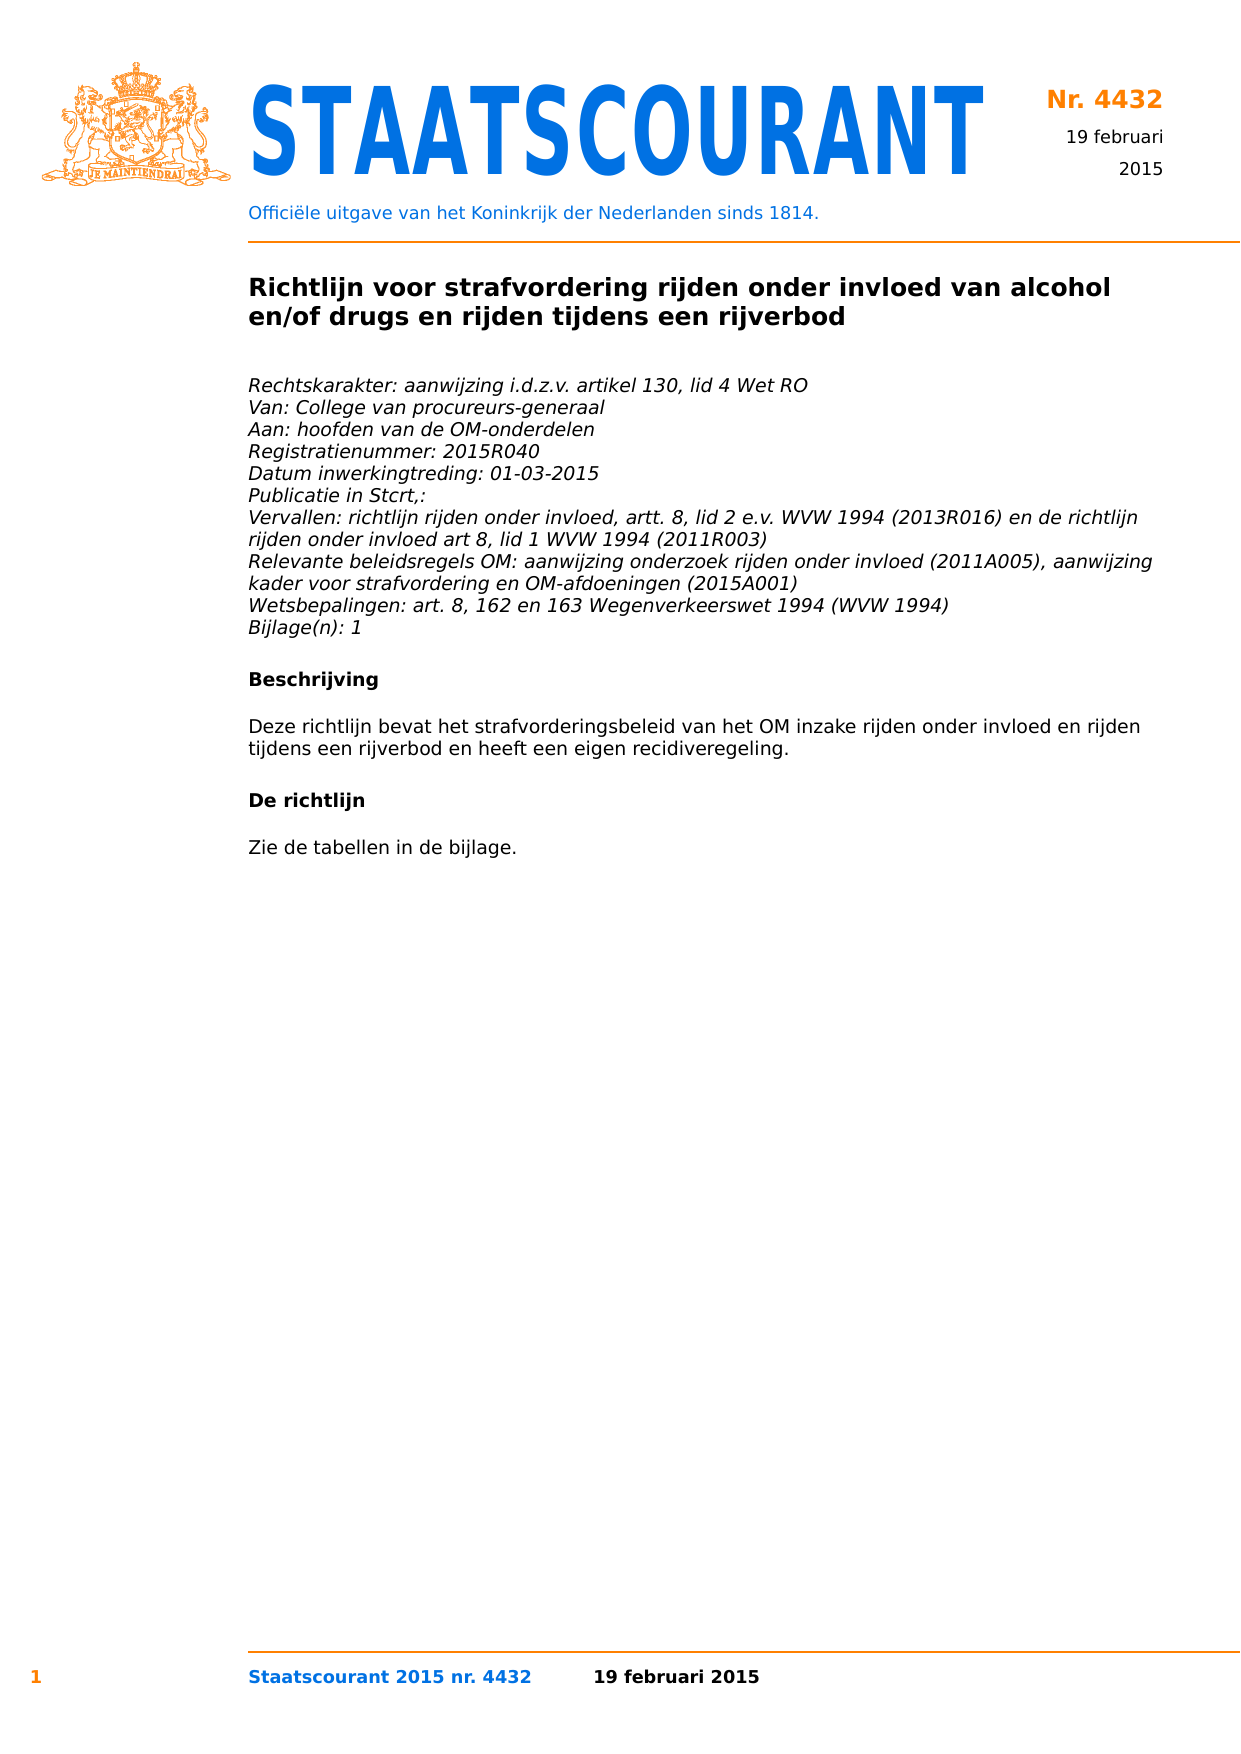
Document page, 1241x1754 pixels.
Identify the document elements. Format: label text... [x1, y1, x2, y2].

text Wetsbepalingen: art. 8, 162 en 163 Wegenverkeerswet 1994 (WVW 1994) [248, 595, 1163, 617]
table_header Nr. 4432 [998, 62, 1240, 121]
table_cell 2015 [998, 153, 1240, 203]
table_header STAATSCOURANT [248, 62, 998, 203]
text Deze richtlijn bevat het strafvorderingsbeleid van het OM inzake rijden onder invloed en rijden tijdens een rijverbod en heeft een eigen recidiveregeling. [248, 716, 1163, 760]
subtitle Beschrijving [248, 669, 1163, 691]
text Datum inwerkingtreding: 01-03-2015 [248, 463, 1163, 485]
subtitle Richtlijn voor strafvordering rijden onder invloed van alcohol en/of drugs en rijden tijdens een rijverbod [248, 273, 1163, 331]
table_cell 19 februari [998, 121, 1240, 153]
subtitle De richtlijn [248, 790, 1163, 812]
text Zie de tabellen in de bijlage. [248, 837, 1163, 859]
text Rechtskarakter: aanwijzing i.d.z.v. artikel 130, lid 4 Wet RO [248, 375, 1163, 397]
picture [41, 62, 231, 186]
text Relevante beleidsregels OM: aanwijzing onderzoek rijden onder invloed (2011A005), aanwijzing kader voor strafvordering en OM-afdoeningen (2015A001) [248, 551, 1163, 595]
text Van: College van procureurs-generaal [248, 397, 1163, 419]
text Bijlage(n): 1 [248, 617, 1163, 639]
text Publicatie in Stcrt,: [248, 485, 1163, 507]
text Registratienummer: 2015R040 [248, 441, 1163, 463]
text Aan: hoofden van de OM-onderdelen [248, 419, 1163, 441]
table_cell Officiële uitgave van het Koninkrijk der Nederlanden sinds 1814. [248, 203, 1240, 241]
table_header [25, 62, 248, 241]
text Vervallen: richtlijn rijden onder invloed, artt. 8, lid 2 e.v. WVW 1994 (2013R016) en de richtlijn rijden onder invloed art 8, lid 1 WVW 1994 (2011R003) [248, 507, 1163, 551]
